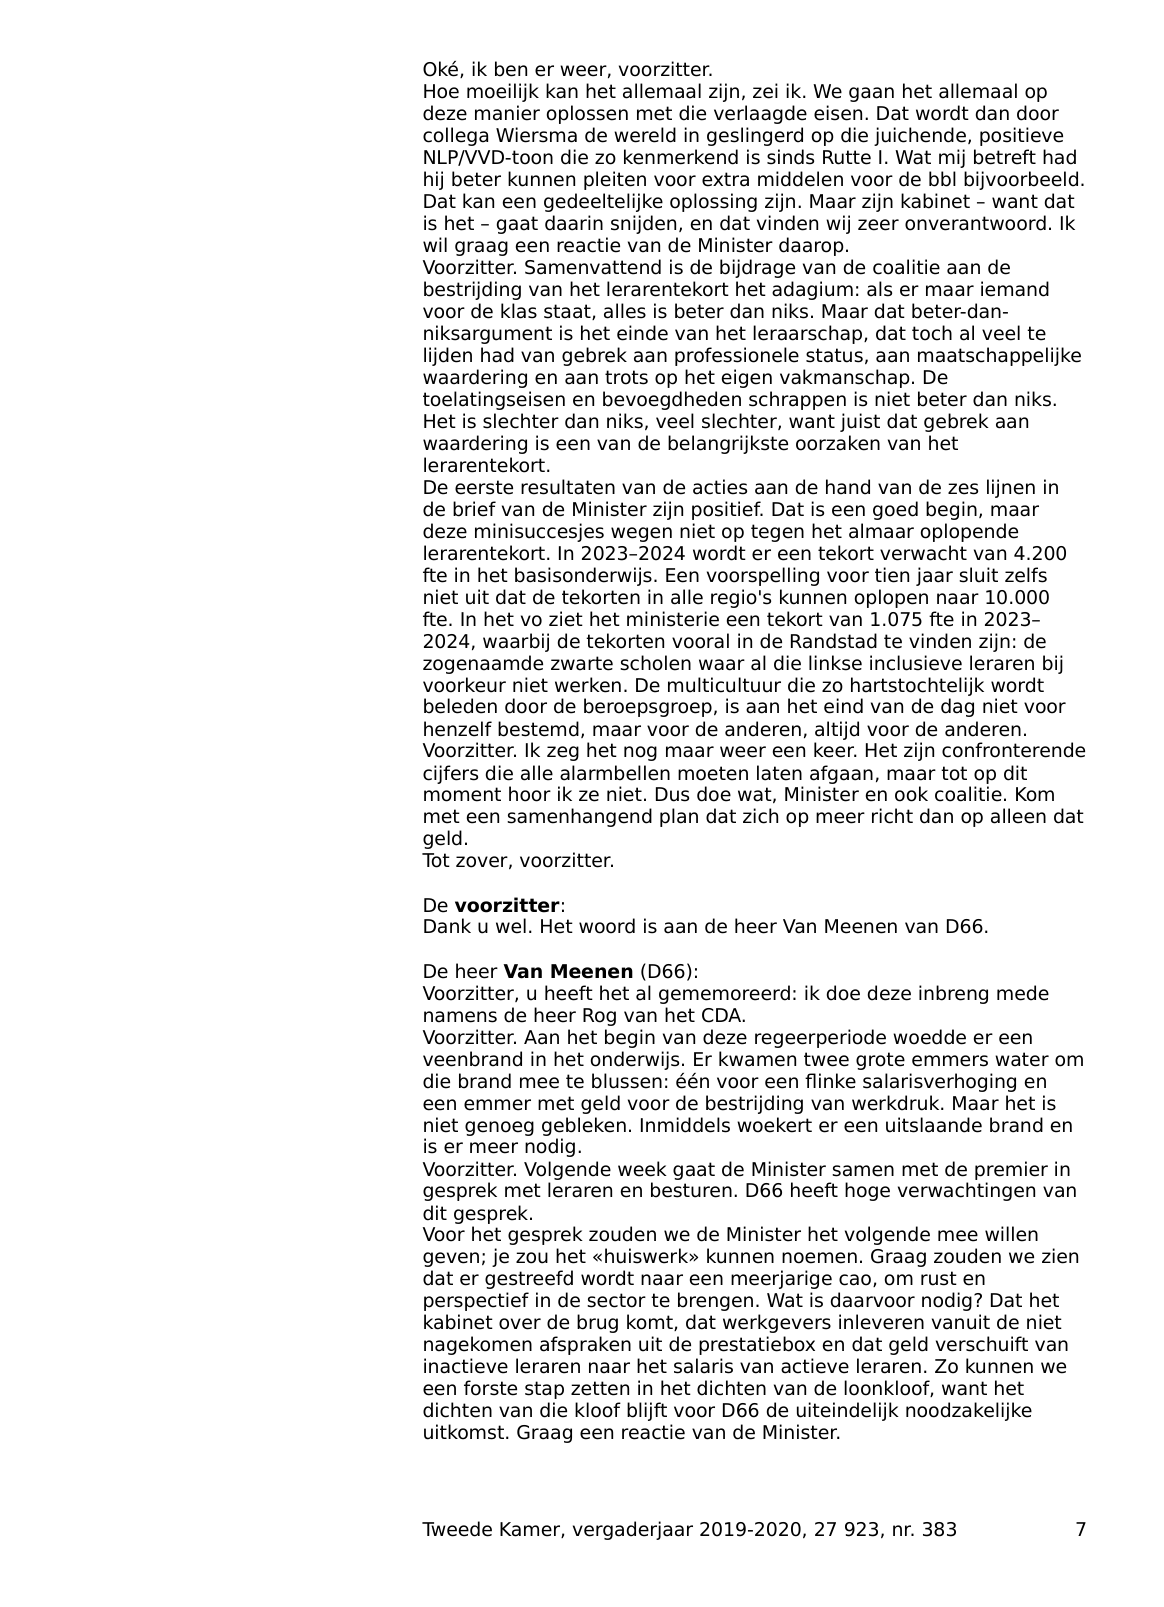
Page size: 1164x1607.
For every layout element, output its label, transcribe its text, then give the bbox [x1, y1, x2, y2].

text Voorzitter. Ik zeg het nog maar weer een keer. Het zijn confronterende cijfers die alle alarmbellen moeten laten afgaan, maar tot op dit moment hoor ik ze niet. Dus doe wat, Minister en ook coalitie. Kom met een samenhangend plan dat zich op meer richt dan op alleen dat geld. [422, 740, 1087, 850]
text Tot zover, voorzitter. [422, 850, 1087, 872]
text Voorzitter. Samenvattend is de bijdrage van de coalitie aan de bestrijding van het lerarentekort het adagium: als er maar iemand voor de klas staat, alles is beter dan niks. Maar dat beter-dan-niksargument is het einde van het leraarschap, dat toch al veel te lijden had van gebrek aan professionele status, aan maatschappelijke waardering en aan trots op het eigen vakmanschap. De toelatingseisen en bevoegdheden schrappen is niet beter dan niks. Het is slechter dan niks, veel slechter, want juist dat gebrek aan waardering is een van de belangrijkste oorzaken van het lerarentekort. [422, 257, 1087, 477]
text Hoe moeilijk kan het allemaal zijn, zei ik. We gaan het allemaal op deze manier oplossen met die verlaagde eisen. Dat wordt dan door collega Wiersma de wereld in geslingerd op die juichende, positieve NLP/VVD-toon die zo kenmerkend is sinds Rutte I. Wat mij betreft had hij beter kunnen pleiten voor extra middelen voor de bbl bijvoorbeeld. Dat kan een gedeeltelijke oplossing zijn. Maar zijn kabinet – want dat is het – gaat daarin snijden, en dat vinden wij zeer onverantwoord. Ik wil graag een reactie van de Minister daarop. [422, 81, 1087, 257]
text Oké, ik ben er weer, voorzitter. [422, 59, 1087, 81]
text Dank u wel. Het woord is aan de heer Van Meenen van D66. [422, 916, 1087, 938]
text Voorzitter. Aan het begin van deze regeerperiode woedde er een veenbrand in het onderwijs. Er kwamen twee grote emmers water om die brand mee te blussen: één voor een flinke salarisverhoging en een emmer met geld voor de bestrijding van werkdruk. Maar het is niet genoeg gebleken. Inmiddels woekert er een uitslaande brand en is er meer nodig. [422, 1027, 1087, 1158]
text Voorzitter, u heeft het al gememoreerd: ik doe deze inbreng mede namens de heer Rog van het CDA. [422, 983, 1087, 1027]
text De voorzitter: [422, 894, 1087, 916]
text De eerste resultaten van de acties aan de hand van de zes lijnen in de brief van de Minister zijn positief. Dat is een goed begin, maar deze minisuccesjes wegen niet op tegen het almaar oplopende lerarentekort. In 2023–2024 wordt er een tekort verwacht van 4.200 fte in het basisonderwijs. Een voorspelling voor tien jaar sluit zelfs niet uit dat de tekorten in alle regio's kunnen oplopen naar 10.000 fte. In het vo ziet het ministerie een tekort van 1.075 fte in 2023–2024, waarbij de tekorten vooral in de Randstad te vinden zijn: de zogenaamde zwarte scholen waar al die linkse inclusieve leraren bij voorkeur niet werken. De multicultuur die zo hartstochtelijk wordt beleden door de beroepsgroep, is aan het eind van de dag niet voor henzelf bestemd, maar voor de anderen, altijd voor de anderen. [422, 477, 1087, 740]
text Voorzitter. Volgende week gaat de Minister samen met de premier in gesprek met leraren en besturen. D66 heeft hoge verwachtingen van dit gesprek. [422, 1158, 1087, 1224]
text Voor het gesprek zouden we de Minister het volgende mee willen geven; je zou het «huiswerk» kunnen noemen. Graag zouden we zien dat er gestreefd wordt naar een meerjarige cao, om rust en perspectief in de sector te brengen. Wat is daarvoor nodig? Dat het kabinet over de brug komt, dat werkgevers inleveren vanuit de niet nagekomen afspraken uit de prestatiebox en dat geld verschuift van inactieve leraren naar het salaris van actieve leraren. Zo kunnen we een forste stap zetten in het dichten van de loonkloof, want het dichten van die kloof blijft voor D66 de uiteindelijk noodzakelijke uitkomst. Graag een reactie van de Minister. [422, 1224, 1087, 1444]
text De heer Van Meenen (D66): [422, 961, 1087, 983]
